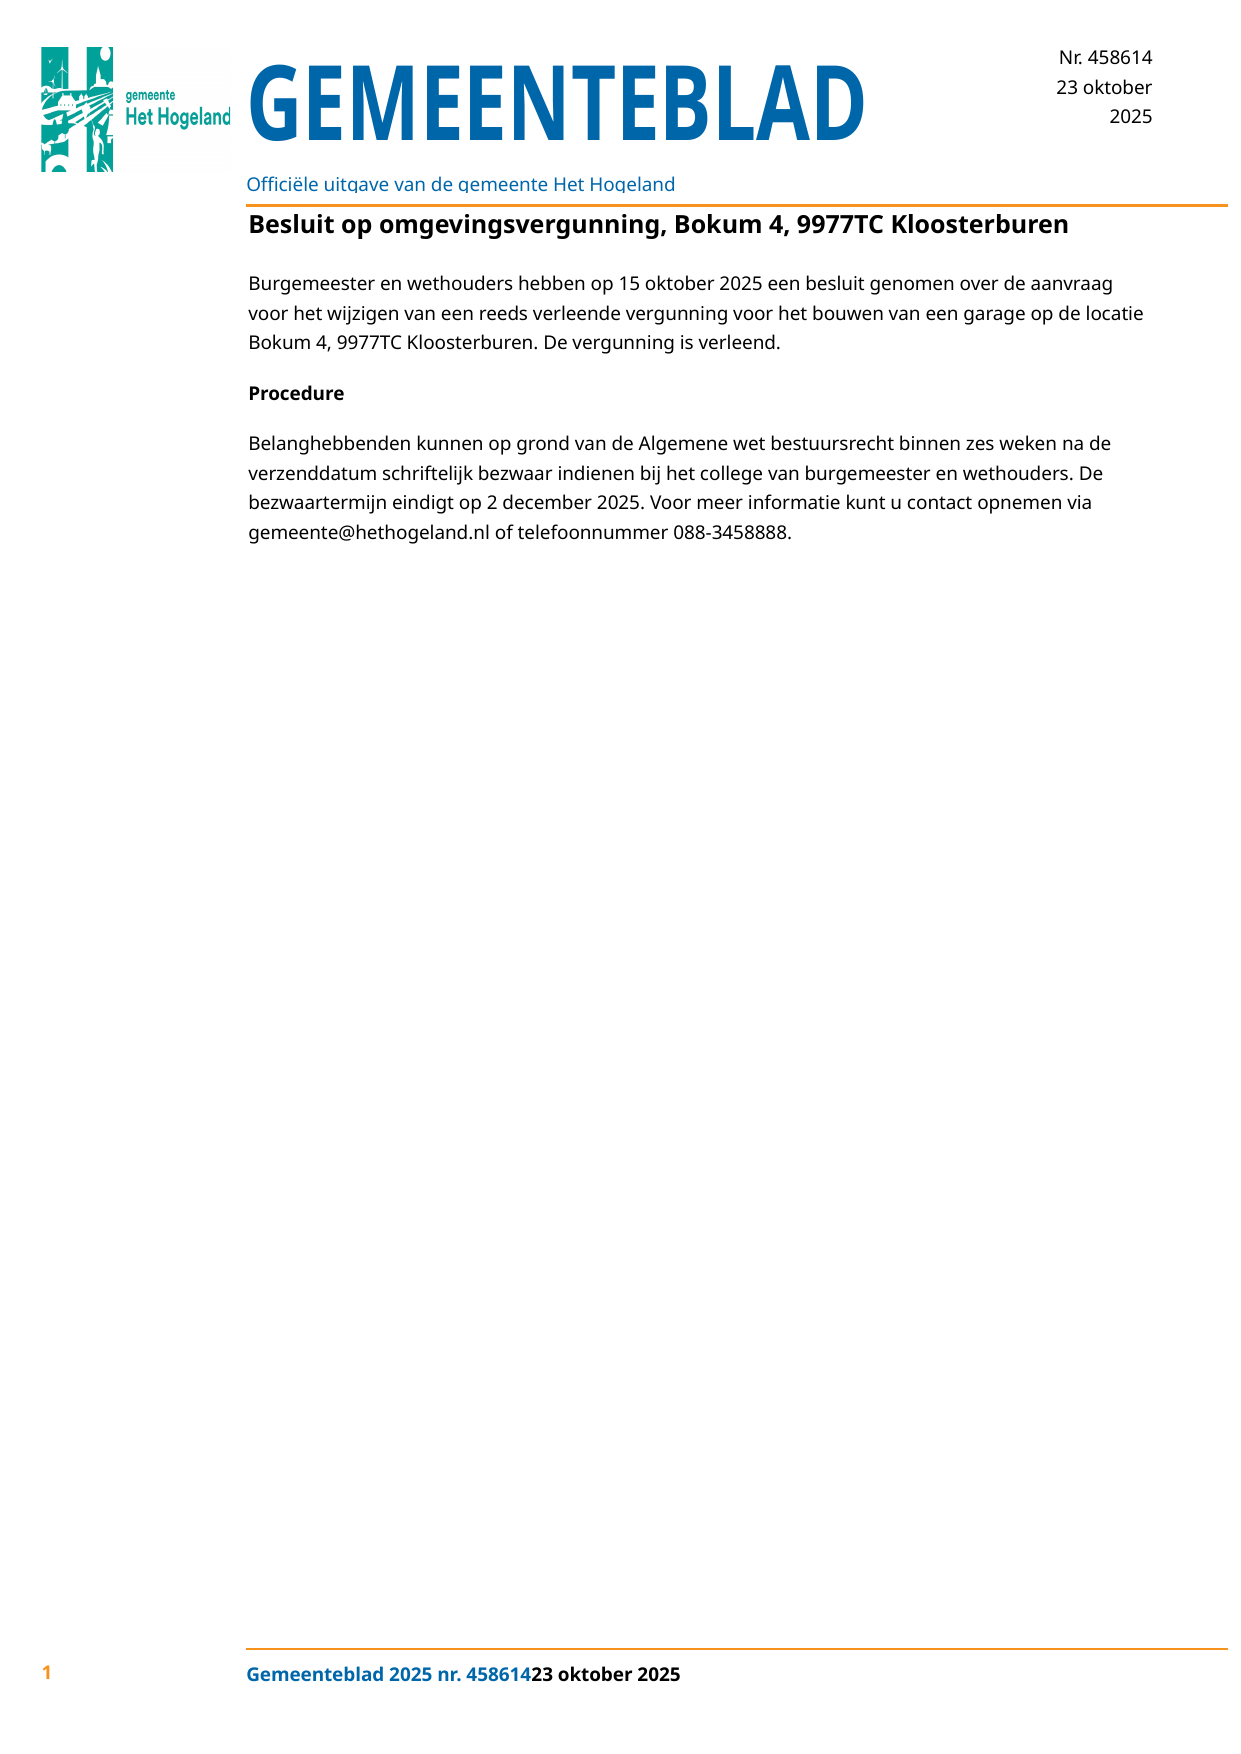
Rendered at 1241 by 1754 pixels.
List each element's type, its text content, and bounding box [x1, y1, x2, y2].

picture [41, 47, 231, 172]
text Besluit op omgevingsvergunning, Bokum 4, 9977TC Kloosterburen [248, 207, 1152, 241]
text Procedure [248, 380, 1152, 406]
text Belanghebbenden kunnen op grond van de Algemene wet bestuursrecht binnen zes weken na de verzenddatum schriftelijk bezwaar indienen bij het college van burgemeester en wethouders. De bezwaartermijn eindigt op 2 december 2025. Voor meer informatie kunt u contact opnemen via gemeente@hethogeland.nl of telefoonnummer 088-3458888. [248, 430, 1152, 545]
text Burgemeester en wethouders hebben op 15 oktober 2025 een besluit genomen over de aanvraag voor het wijzigen van een reeds verleende vergunning voor het bouwen van een garage op de locatie Bokum 4, 9977TC Kloosterburen. De vergunning is verleend. [248, 270, 1152, 355]
